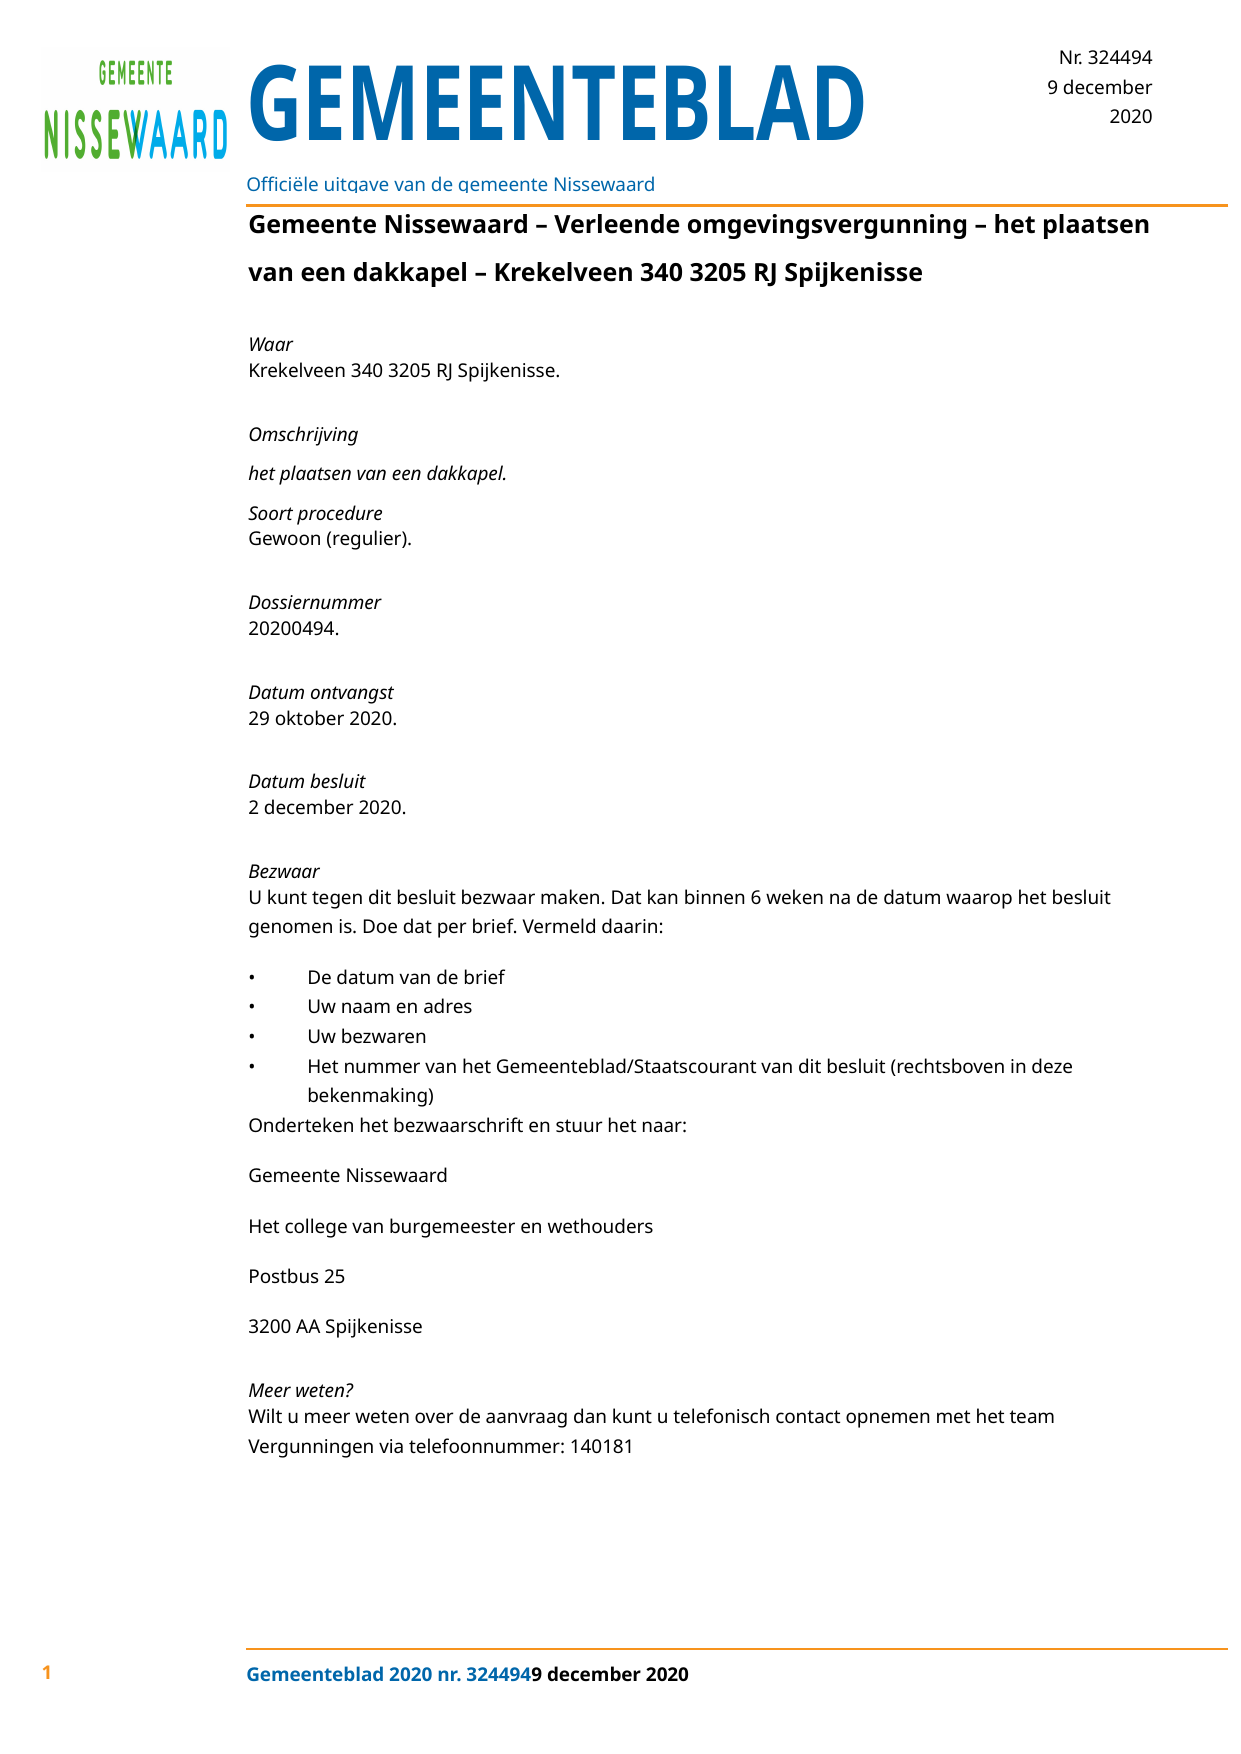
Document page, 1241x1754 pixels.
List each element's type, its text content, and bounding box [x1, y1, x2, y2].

text U kunt tegen dit besluit bezwaar maken. Dat kan binnen 6 weken na de datum waarop het besluit genomen is. Doe dat per brief. Vermeld daarin: [248, 884, 1152, 939]
text Gemeente Nissewaard – Verleende omgevingsvergunning – het plaatsen van een dakkapel – Krekelveen 340 3205 RJ Spijkenisse [248, 207, 1152, 288]
list Het nummer van het Gemeenteblad/Staatscourant van dit besluit (rechtsboven in deze bekenmaking) [248, 1053, 1152, 1108]
text Postbus 25 [248, 1263, 1152, 1289]
text Waar [248, 331, 1152, 357]
text 29 oktober 2020. [248, 705, 1152, 731]
text het plaatsen van een dakkapel. [248, 460, 1152, 486]
text Wilt u meer weten over de aanvraag dan kunt u telefonisch contact opnemen met het team Vergunningen via telefoonnummer: 140181 [248, 1403, 1152, 1459]
text Meer weten? [248, 1378, 1152, 1403]
text Gewoon (regulier). [248, 525, 1152, 551]
text Krekelveen 340 3205 RJ Spijkenisse. [248, 357, 1152, 383]
text 2 december 2020. [248, 794, 1152, 820]
text Dossiernummer [248, 589, 1152, 615]
text 20200494. [248, 615, 1152, 641]
text Bezwaar [248, 858, 1152, 884]
text Datum ontvangst [248, 679, 1152, 705]
text Het college van burgemeester en wethouders [248, 1213, 1152, 1239]
text Datum besluit [248, 769, 1152, 794]
list Uw naam en adres [248, 994, 1152, 1019]
text Onderteken het bezwaarschrift en stuur het naar: [248, 1112, 1152, 1138]
text Soort procedure [248, 500, 1152, 525]
text Omschrijving [248, 421, 1152, 447]
text Gemeente Nissewaard [248, 1162, 1152, 1188]
list De datum van de brief [248, 964, 1152, 990]
picture [41, 47, 231, 172]
list Uw bezwaren [248, 1023, 1152, 1049]
text 3200 AA Spijkenisse [248, 1314, 1152, 1339]
